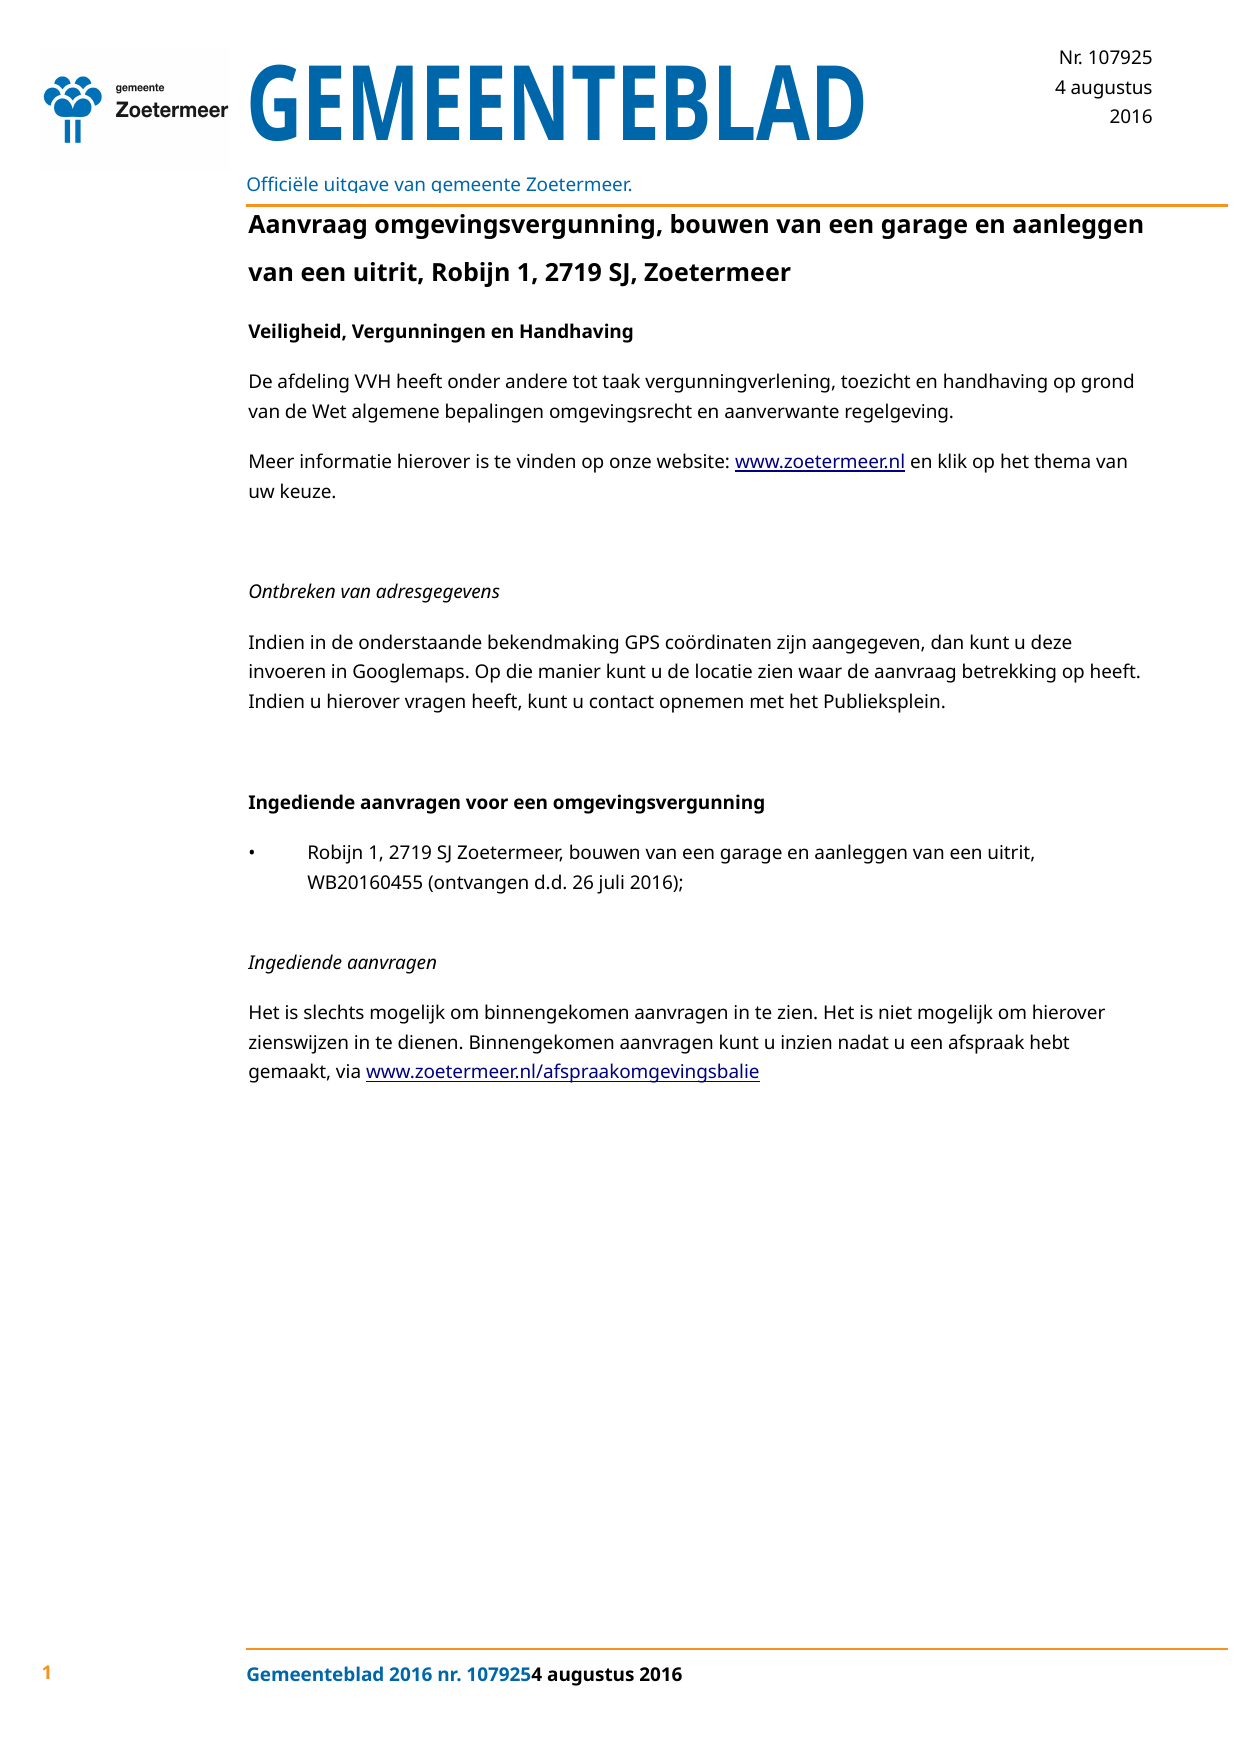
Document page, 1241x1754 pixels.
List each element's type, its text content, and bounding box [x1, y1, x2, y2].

text Het is slechts mogelijk om binnengekomen aanvragen in te zien. Het is niet mogelijk om hierover zienswijzen in te dienen. Binnengekomen aanvragen kunt u inzien nadat u een afspraak hebt gemaakt, via www.zoetermeer.nl/afspraakomgevingsbalie [248, 999, 1152, 1084]
text De afdeling VVH heeft onder andere tot taak vergunningverlening, toezicht en handhaving op grond van de Wet algemene bepalingen omgevingsrecht en aanverwante regelgeving. [248, 368, 1152, 424]
picture [41, 47, 231, 172]
list Robijn 1, 2719 SJ Zoetermeer, bouwen van een garage en aanleggen van een uitrit, WB20160455 (ontvangen d.d. 26 juli 2016); [248, 839, 1152, 895]
text Indien in de onderstaande bekendmaking GPS coördinaten zijn aangegeven, dan kunt u deze invoeren in Googlemaps. Op die manier kunt u de locatie zien waar de aanvraag betrekking op heeft. Indien u hierover vragen heeft, kunt u contact opnemen met het Publieksplein. [248, 629, 1152, 714]
text Ontbreken van adresgegevens [248, 579, 1152, 604]
text Ingediende aanvragen voor een omgevingsvergunning [248, 789, 1152, 815]
text Meer informatie hierover is te vinden op onze website: www.zoetermeer.nl en klik op het thema van uw keuze. [248, 448, 1152, 504]
text Ingediende aanvragen [248, 949, 1152, 975]
text Veiligheid, Vergunningen en Handhaving [248, 318, 1152, 344]
text Aanvraag omgevingsvergunning, bouwen van een garage en aanleggen van een uitrit, Robijn 1, 2719 SJ, Zoetermeer [248, 207, 1152, 288]
